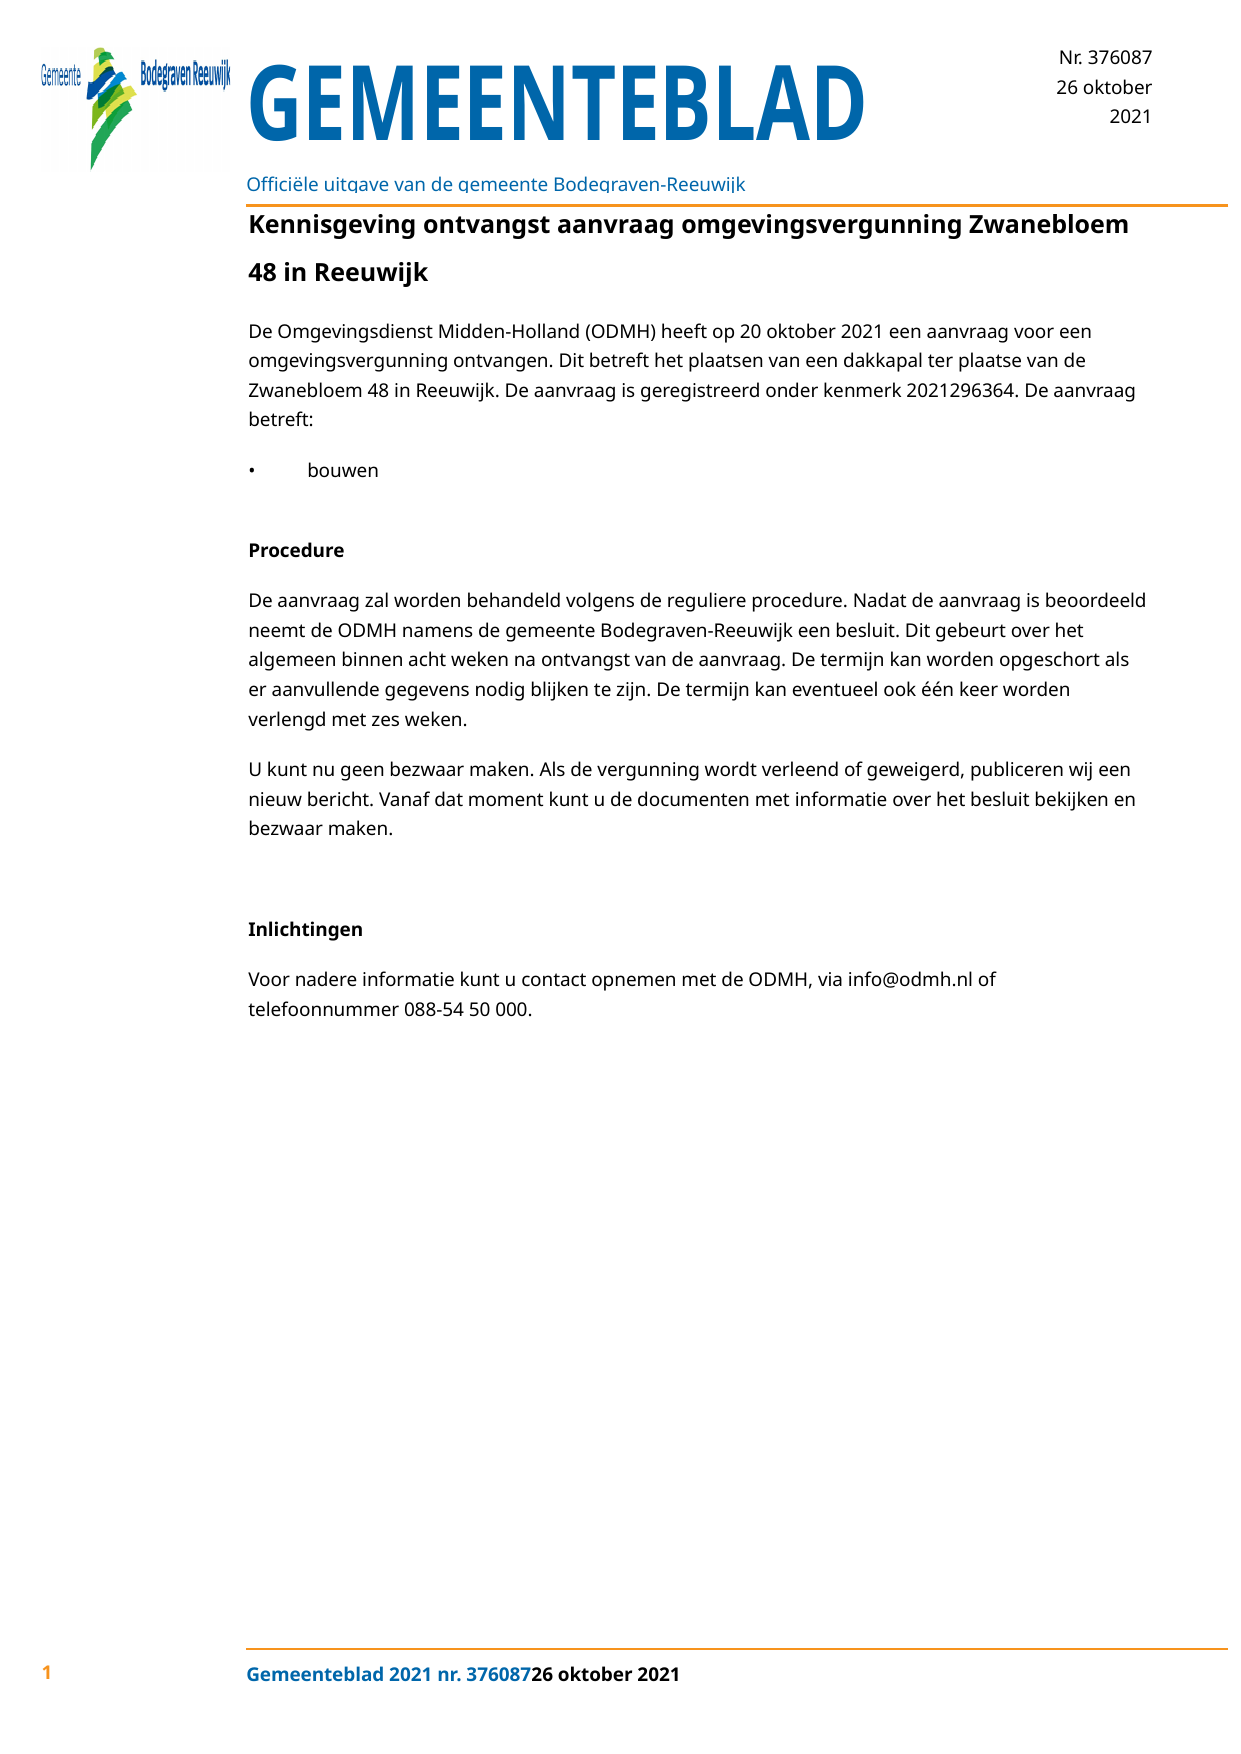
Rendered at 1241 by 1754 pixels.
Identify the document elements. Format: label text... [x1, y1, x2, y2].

text Inlichtingen [248, 916, 1152, 942]
text Voor nadere informatie kunt u contact opnemen met de ODMH, via info@odmh.nl of telefoonnummer 088-54 50 000. [248, 967, 1152, 1022]
picture [41, 47, 231, 172]
text Kennisgeving ontvangst aanvraag omgevingsvergunning Zwanebloem 48 in Reeuwijk [248, 207, 1152, 288]
text De Omgevingsdienst Midden-Holland (ODMH) heeft op 20 oktober 2021 een aanvraag voor een omgevingsvergunning ontvangen. Dit betreft het plaatsen van een dakkapal ter plaatse van de Zwanebloem 48 in Reeuwijk. De aanvraag is geregistreerd onder kenmerk 2021296364. De aanvraag betreft: [248, 318, 1152, 432]
text Procedure [248, 537, 1152, 563]
text De aanvraag zal worden behandeld volgens de reguliere procedure. Nadat de aanvraag is beoordeeld neemt de ODMH namens de gemeente Bodegraven-Reeuwijk een besluit. Dit gebeurt over het algemeen binnen acht weken na ontvangst van de aanvraag. De termijn kan worden opgeschort als er aanvullende gegevens nodig blijken te zijn. De termijn kan eventueel ook één keer worden verlengd met zes weken. [248, 587, 1152, 732]
list bouwen [248, 457, 1152, 483]
text U kunt nu geen bezwaar maken. Als de vergunning wordt verleend of geweigerd, publiceren wij een nieuw bericht. Vanaf dat moment kunt u de documenten met informatie over het besluit bekijken en bezwaar maken. [248, 756, 1152, 841]
